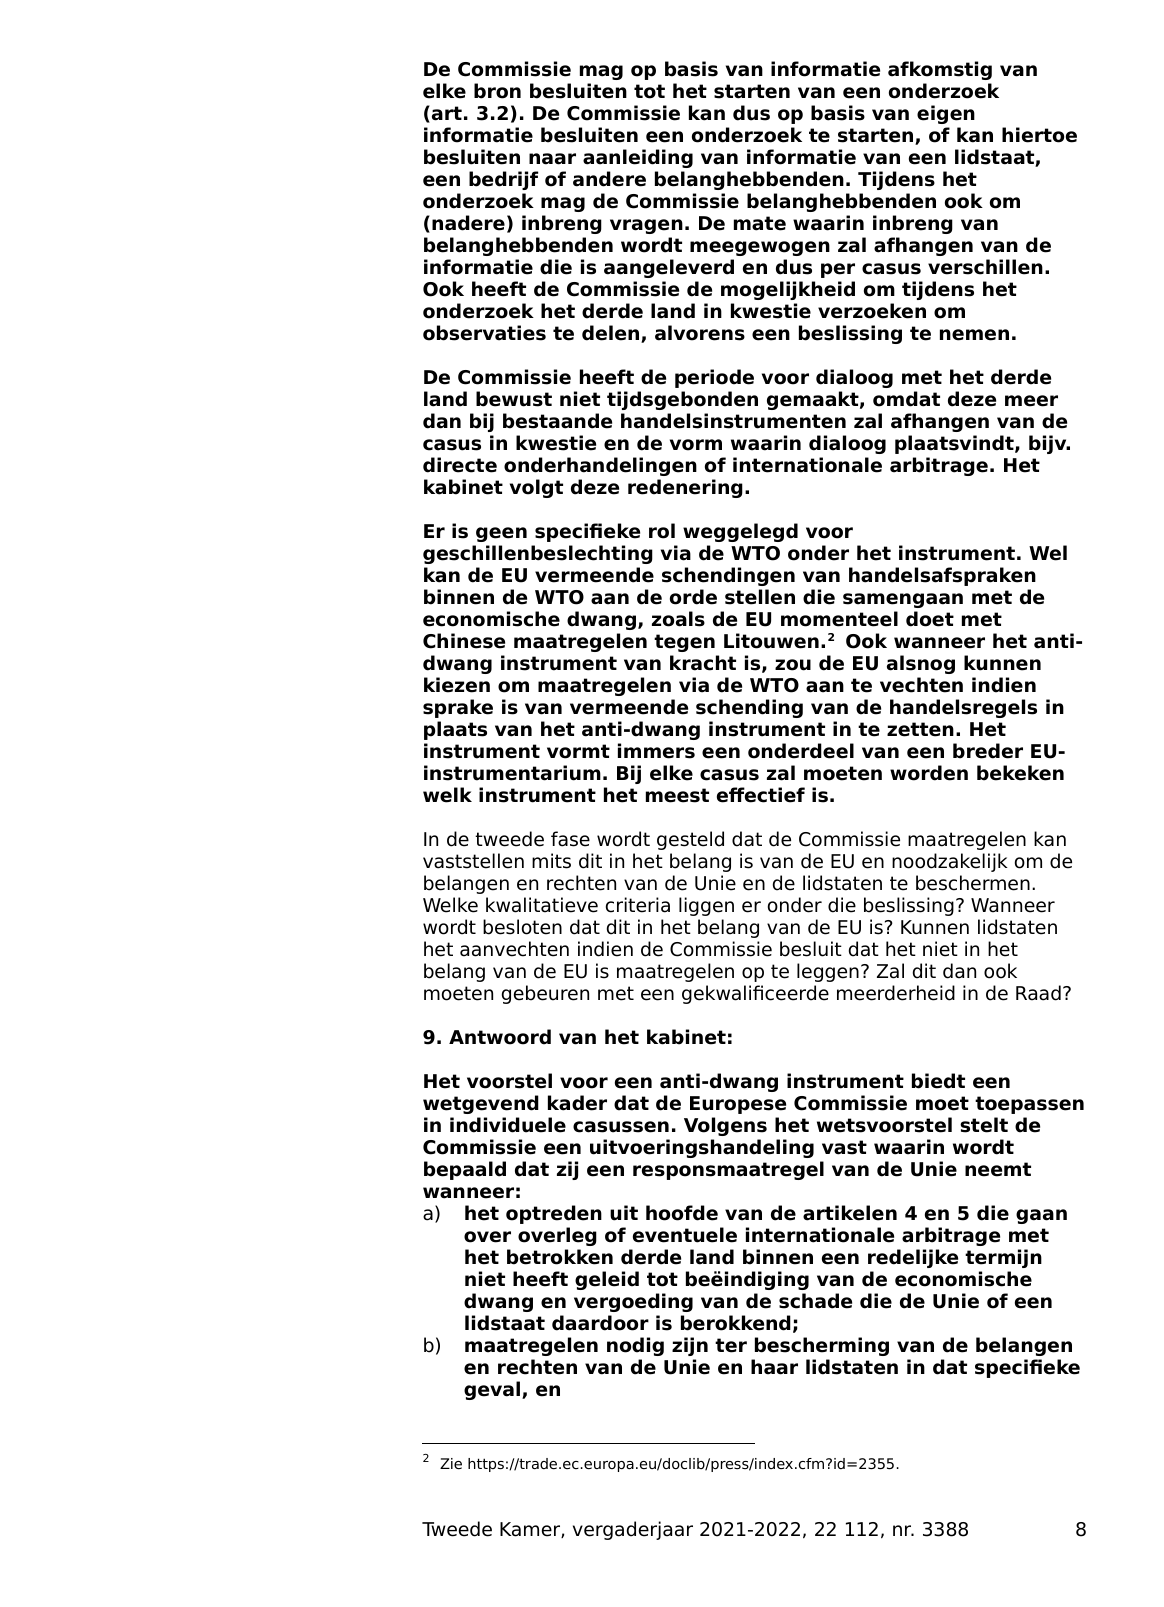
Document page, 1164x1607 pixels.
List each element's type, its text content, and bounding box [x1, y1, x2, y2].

text Het voorstel voor een anti-dwang instrument biedt een wetgevend kader dat de Europese Commissie moet toepassen in individuele casussen. Volgens het wetsvoorstel stelt de Commissie een uitvoeringshandeling vast waarin wordt bepaald dat zij een responsmaatregel van de Unie neemt wanneer: [422, 1071, 1087, 1203]
text De Commissie heeft de periode voor dialoog met het derde land bewust niet tijdsgebonden gemaakt, omdat deze meer dan bij bestaande handelsinstrumenten zal afhangen van de casus in kwestie en de vorm waarin dialoog plaatsvindt, bijv. directe onderhandelingen of internationale arbitrage. Het kabinet volgt deze redenering. [422, 367, 1087, 499]
text De Commissie mag op basis van informatie afkomstig van elke bron besluiten tot het starten van een onderzoek (art. 3.2). De Commissie kan dus op basis van eigen informatie besluiten een onderzoek te starten, of kan hiertoe besluiten naar aanleiding van informatie van een lidstaat, een bedrijf of andere belanghebbenden. Tijdens het onderzoek mag de Commissie belanghebbenden ook om (nadere) inbreng vragen. De mate waarin inbreng van belanghebbenden wordt meegewogen zal afhangen van de informatie die is aangeleverd en dus per casus verschillen. Ook heeft de Commissie de mogelijkheid om tijdens het onderzoek het derde land in kwestie verzoeken om observaties te delen, alvorens een beslissing te nemen. [422, 59, 1087, 345]
text a) het optreden uit hoofde van de artikelen 4 en 5 die gaan over overleg of eventuele internationale arbitrage met het betrokken derde land binnen een redelijke termijn niet heeft geleid tot beëindiging van de economische dwang en vergoeding van de schade die de Unie of een lidstaat daardoor is berokkend; [422, 1203, 1087, 1335]
text b) maatregelen nodig zijn ter bescherming van de belangen en rechten van de Unie en haar lidstaten in dat specifieke geval, en [422, 1335, 1087, 1401]
text In de tweede fase wordt gesteld dat de Commissie maatregelen kan vaststellen mits dit in het belang is van de EU en noodzakelijk om de belangen en rechten van de Unie en de lidstaten te beschermen. Welke kwalitatieve criteria liggen er onder die beslissing? Wanneer wordt besloten dat dit in het belang van de EU is? Kunnen lidstaten het aanvechten indien de Commissie besluit dat het niet in het belang van de EU is maatregelen op te leggen? Zal dit dan ook moeten gebeuren met een gekwalificeerde meerderheid in de Raad? [422, 829, 1087, 1005]
subtitle 9. Antwoord van het kabinet: [422, 1027, 1087, 1049]
text Er is geen specifieke rol weggelegd voor geschillenbeslechting via de WTO onder het instrument. Wel kan de EU vermeende schendingen van handelsafspraken binnen de WTO aan de orde stellen die samengaan met de economische dwang, zoals de EU momenteel doet met Chinese maatregelen tegen Litouwen. Ook wanneer het anti-dwang instrument van kracht is, zou de EU alsnog kunnen kiezen om maatregelen via de WTO aan te vechten indien sprake is van vermeende schending van de handelsregels in plaats van het anti-dwang instrument in te zetten. Het instrument vormt immers een onderdeel van een breder EU-instrumentarium. Bij elke casus zal moeten worden bekeken welk instrument het meest effectief is. [422, 521, 1087, 807]
text Zie https://trade.ec.europa.eu/doclib/press/index.cfm?id=2355. [422, 1452, 1087, 1474]
